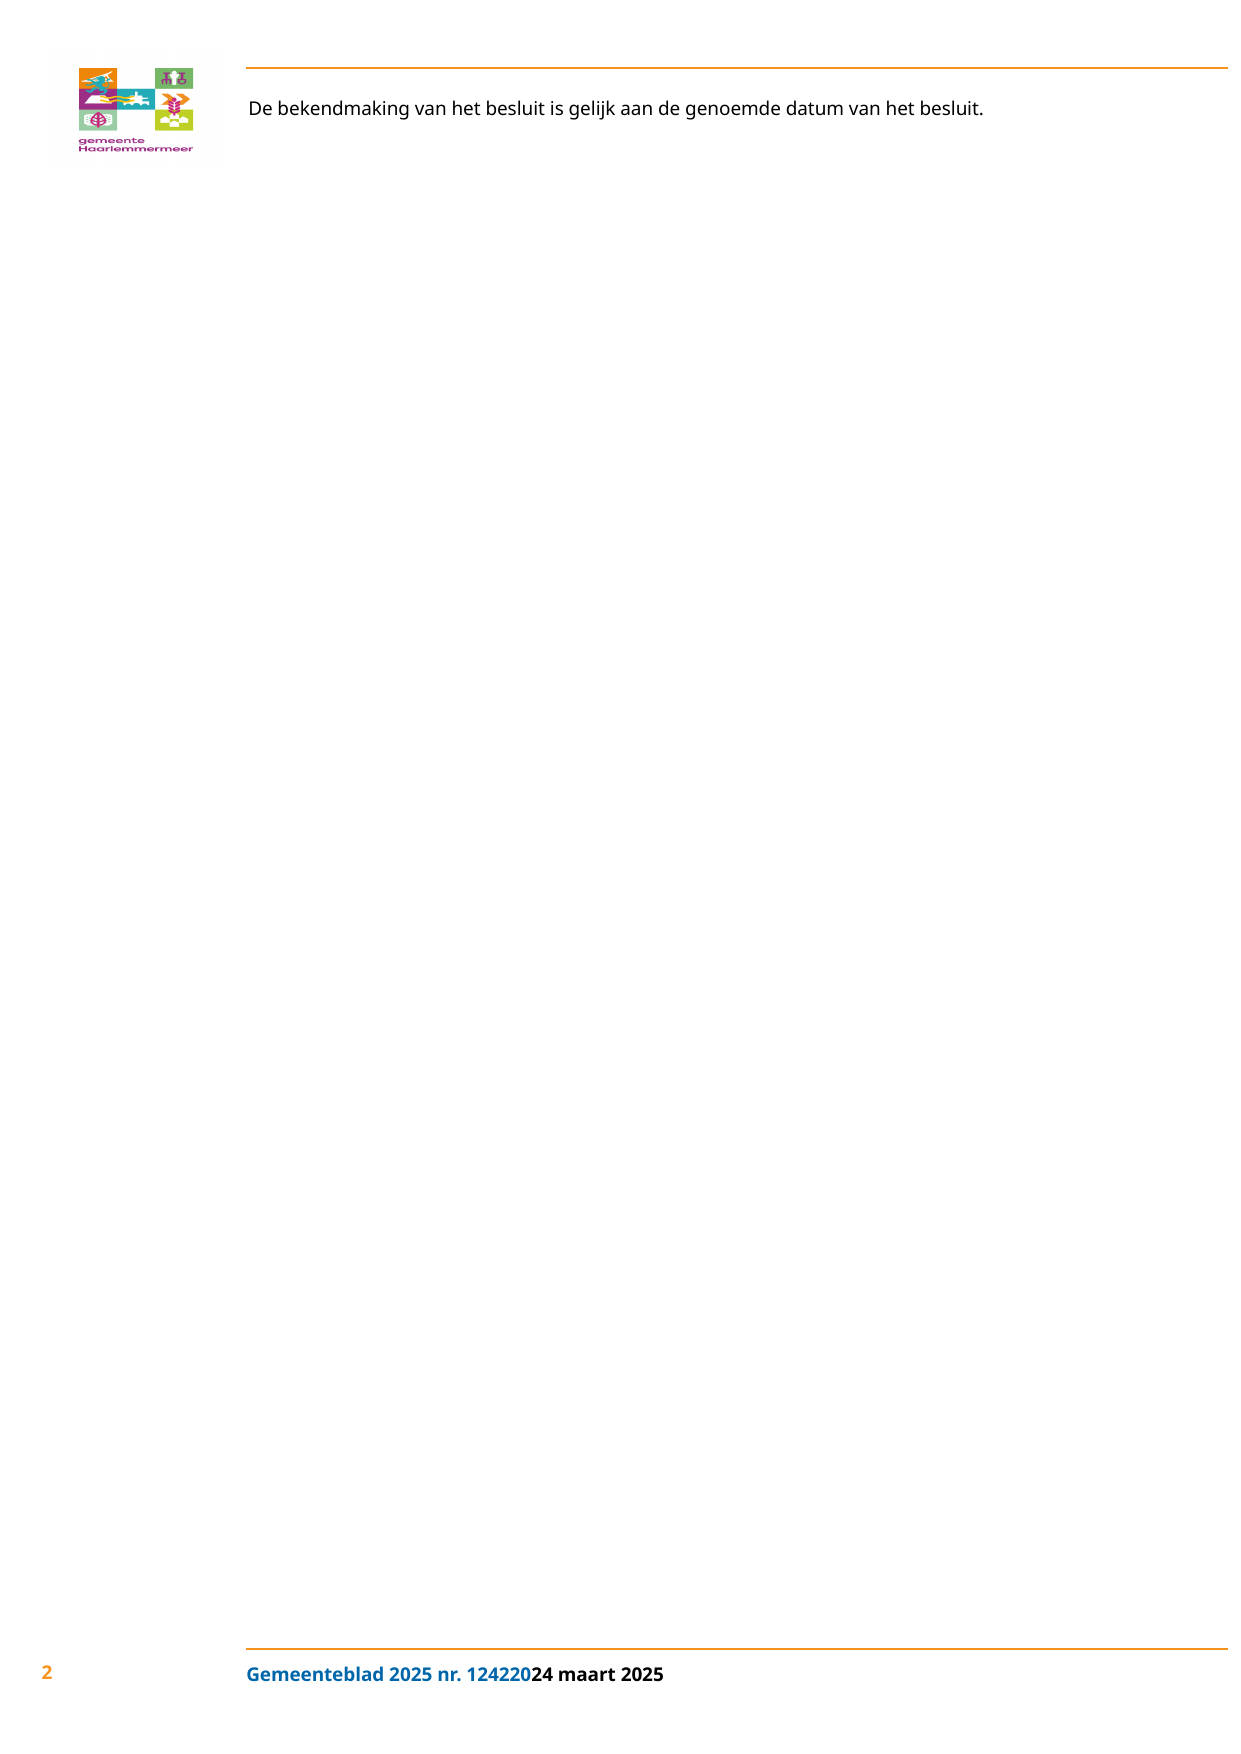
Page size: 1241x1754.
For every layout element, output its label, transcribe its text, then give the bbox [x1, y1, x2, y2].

picture [41, 47, 231, 172]
text De bekendmaking van het besluit is gelijk aan de genoemde datum van het besluit. [248, 95, 1152, 121]
